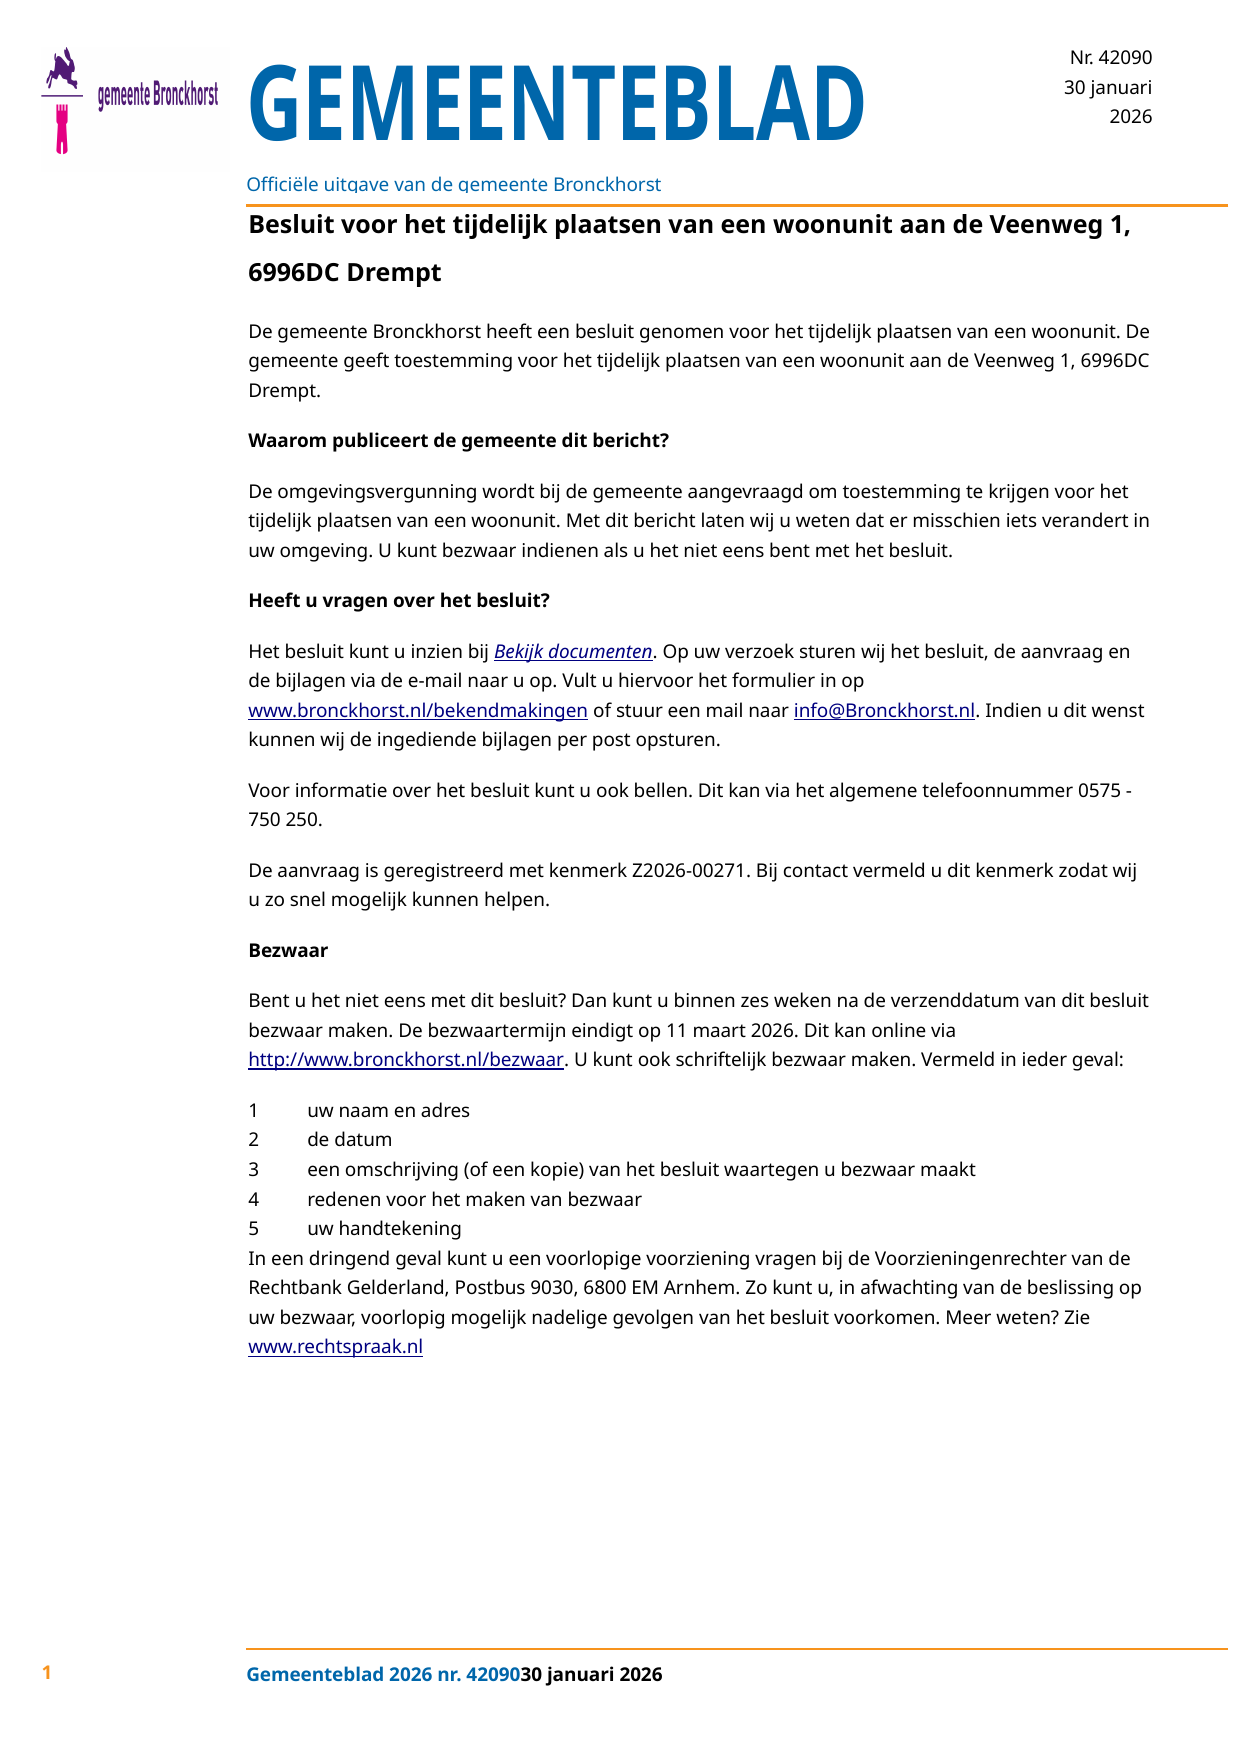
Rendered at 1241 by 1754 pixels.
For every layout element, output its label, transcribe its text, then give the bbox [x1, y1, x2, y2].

text Bezwaar [248, 937, 1152, 963]
text Voor informatie over het besluit kunt u ook bellen. Dit kan via het algemene telefoonnummer 0575 - 750 250. [248, 777, 1152, 832]
text De gemeente Bronckhorst heeft een besluit genomen voor het tijdelijk plaatsen van een woonunit. De gemeente geeft toestemming voor het tijdelijk plaatsen van een woonunit aan de Veenweg 1, 6996DC Drempt. [248, 318, 1152, 403]
text Waarom publiceert de gemeente dit bericht? [248, 427, 1152, 453]
list een omschrijving (of een kopie) van het besluit waartegen u bezwaar maakt [248, 1156, 1152, 1182]
picture [41, 47, 231, 172]
list de datum [248, 1127, 1152, 1152]
text De omgevingsvergunning wordt bij de gemeente aangevraagd om toestemming te krijgen voor het tijdelijk plaatsen van een woonunit. Met dit bericht laten wij u weten dat er misschien iets verandert in uw omgeving. U kunt bezwaar indienen als u het niet eens bent met het besluit. [248, 478, 1152, 563]
text Heeft u vragen over het besluit? [248, 587, 1152, 613]
text Bent u het niet eens met dit besluit? Dan kunt u binnen zes weken na de verzenddatum van dit besluit bezwaar maken. De bezwaartermijn eindigt op 11 maart 2026. Dit kan online via http://www.bronckhorst.nl/bezwaar. U kunt ook schriftelijk bezwaar maken. Vermeld in ieder geval: [248, 987, 1152, 1072]
list uw naam en adres [248, 1097, 1152, 1123]
text Besluit voor het tijdelijk plaatsen van een woonunit aan de Veenweg 1, 6996DC Drempt [248, 207, 1152, 288]
list uw handtekening [248, 1215, 1152, 1241]
list redenen voor het maken van bezwaar [248, 1186, 1152, 1212]
text Het besluit kunt u inzien bij Bekijk documenten. Op uw verzoek sturen wij het besluit, de aanvraag en de bijlagen via de e-mail naar u op. Vult u hiervoor het formulier in op www.bronckhorst.nl/bekendmakingen of stuur een mail naar info@Bronckhorst.nl. Indien u dit wenst kunnen wij de ingediende bijlagen per post opsturen. [248, 638, 1152, 752]
text De aanvraag is geregistreerd met kenmerk Z2026-00271. Bij contact vermeld u dit kenmerk zodat wij u zo snel mogelijk kunnen helpen. [248, 857, 1152, 912]
text In een dringend geval kunt u een voorlopige voorziening vragen bij de Voorzieningenrechter van de Rechtbank Gelderland, Postbus 9030, 6800 EM Arnhem. Zo kunt u, in afwachting van de beslissing op uw bezwaar, voorlopig mogelijk nadelige gevolgen van het besluit voorkomen. Meer weten? Zie www.rechtspraak.nl [248, 1245, 1152, 1359]
